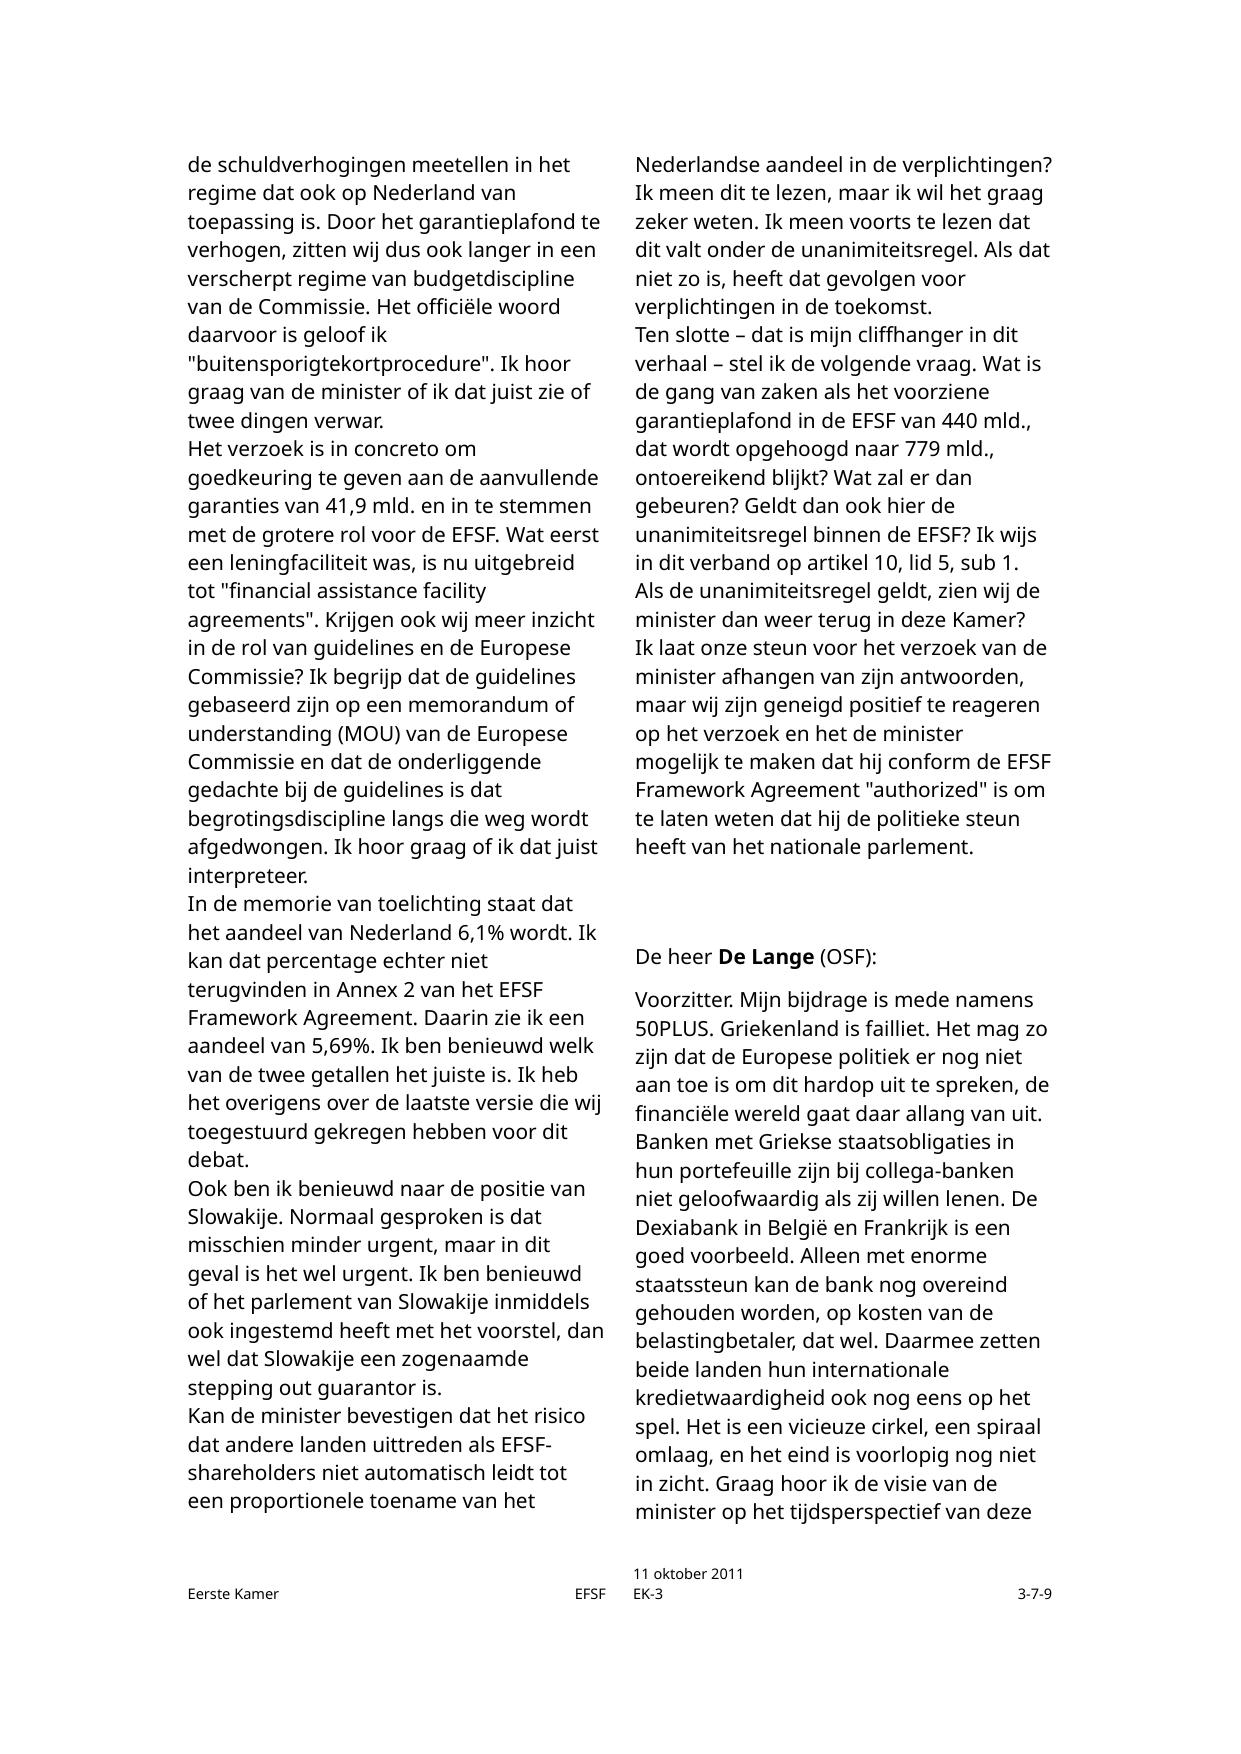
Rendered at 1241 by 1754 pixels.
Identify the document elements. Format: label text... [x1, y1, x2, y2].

text Het verzoek is in concreto om goedkeuring te geven aan de aanvullende garanties van 41,9 mld. en in te stemmen met de grotere rol voor de EFSF. Wat eerst een leningfaciliteit was, is nu uitgebreid tot "financial assistance facility agreements". Krijgen ook wij meer inzicht in de rol van guidelines en de Europese Commissie? Ik begrijp dat de guidelines gebaseerd zijn op een memorandum of understanding (MOU) van de Europese Commissie en dat de onderliggende gedachte bij de guidelines is dat begrotingsdiscipline langs die weg wordt afgedwongen. Ik hoor graag of ik dat juist interpreteer. [187, 434, 605, 889]
text Nederlandse aandeel in de verplichtingen? Ik meen dit te lezen, maar ik wil het graag zeker weten. Ik meen voorts te lezen dat dit valt onder de unanimiteitsregel. Als dat niet zo is, heeft dat gevolgen voor verplichtingen in de toekomst. [635, 150, 1053, 321]
text Ten slotte – dat is mijn cliffhanger in dit verhaal – stel ik de volgende vraag. Wat is de gang van zaken als het voorziene garantieplafond in de EFSF van 440 mld., dat wordt opgehoogd naar 779 mld., ontoereikend blijkt? Wat zal er dan gebeuren? Geldt dan ook hier de unanimiteitsregel binnen de EFSF? Ik wijs in dit verband op artikel 10, lid 5, sub 1. Als de unanimiteitsregel geldt, zien wij de minister dan weer terug in deze Kamer? [635, 321, 1053, 633]
text In de memorie van toelichting staat dat het aandeel van Nederland 6,1% wordt. Ik kan dat percentage echter niet terugvinden in Annex 2 van het EFSF Framework Agreement. Daarin zie ik een aandeel van 5,69%. Ik ben benieuwd welk van de twee getallen het juiste is. Ik heb het overigens over de laatste versie die wij toegestuurd gekregen hebben voor dit debat. [187, 889, 605, 1174]
text De heer De Lange (OSF): [635, 942, 1053, 970]
text Ik laat onze steun voor het verzoek van de minister afhangen van zijn antwoorden, maar wij zijn geneigd positief te reageren op het verzoek en het de minister mogelijk te maken dat hij conform de EFSF Framework Agreement "authorized" is om te laten weten dat hij de politieke steun heeft van het nationale parlement. [635, 633, 1053, 861]
text Ook ben ik benieuwd naar de positie van Slowakije. Normaal gesproken is dat misschien minder urgent, maar in dit geval is het wel urgent. Ik ben benieuwd of het parlement van Slowakije inmiddels ook ingestemd heeft met het voorstel, dan wel dat Slowakije een zogenaamde stepping out guarantor is. [187, 1174, 605, 1401]
text Kan de minister bevestigen dat het risico dat andere landen uittreden als EFSF-shareholders niet automatisch leidt tot een proportionele toename van het [187, 1401, 605, 1515]
text  [635, 891, 1053, 919]
text Voorzitter. Mijn bijdrage is mede namens 50PLUS. Griekenland is failliet. Het mag zo zijn dat de Europese politiek er nog niet aan toe is om dit hardop uit te spreken, de financiële wereld gaat daar allang van uit. Banken met Griekse staatsobligaties in hun portefeuille zijn bij collega-banken niet geloofwaardig als zij willen lenen. De Dexiabank in België en Frankrijk is een goed voorbeeld. Alleen met enorme staatssteun kan de bank nog overeind gehouden worden, op kosten van de belastingbetaler, dat wel. Daarmee zetten beide landen hun internationale kredietwaardigheid ook nog eens op het spel. Het is een vicieuze cirkel, een spiraal omlaag, en het eind is voorlopig nog niet in zicht. Graag hoor ik de visie van de minister op het tijdsperspectief van deze [635, 985, 1053, 1526]
text de schuldverhogingen meetellen in het regime dat ook op Nederland van toepassing is. Door het garantieplafond te verhogen, zitten wij dus ook langer in een verscherpt regime van budgetdiscipline van de Commissie. Het officiële woord daarvoor is geloof ik "buitensporigtekortprocedure". Ik hoor graag van de minister of ik dat juist zie of twee dingen verwar. [187, 150, 605, 434]
